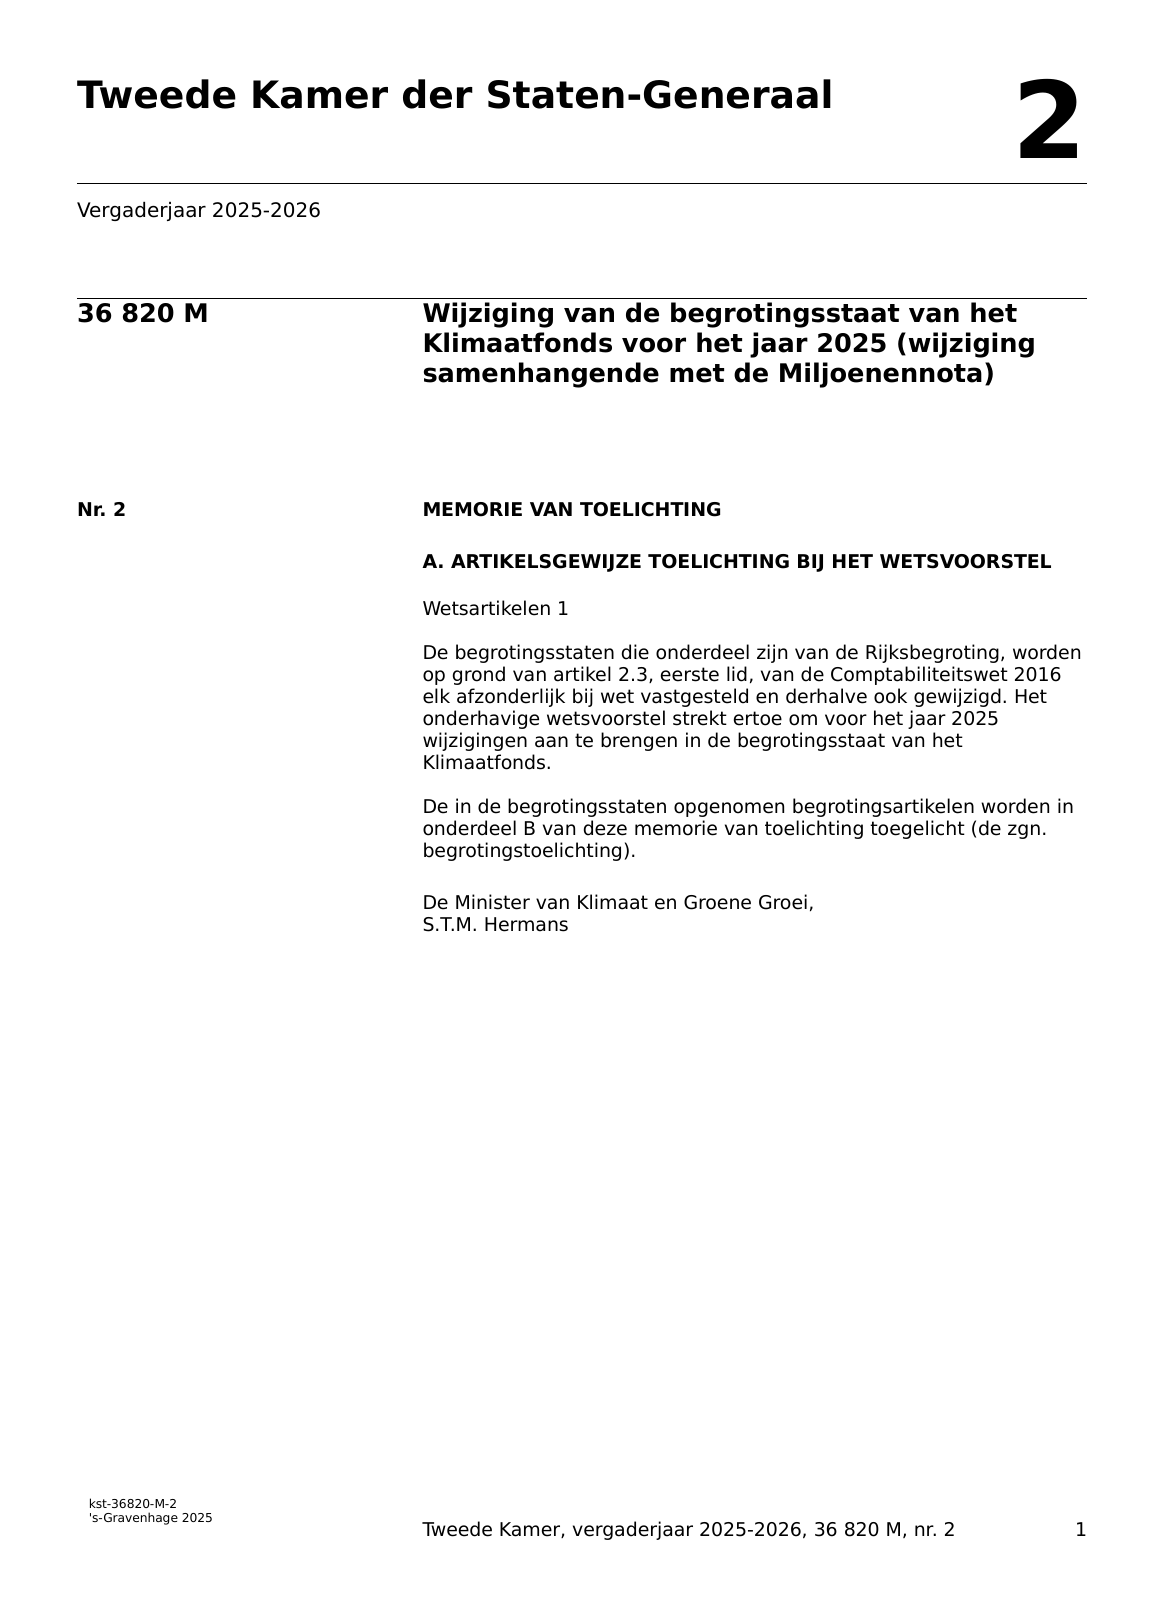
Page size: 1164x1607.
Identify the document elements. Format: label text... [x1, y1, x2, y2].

table_cell Vergaderjaar 2025-2026 [77, 184, 1087, 298]
text De Minister van Klimaat en Groene Groei, S.T.M. Hermans [422, 892, 1087, 936]
text De begrotingsstaten die onderdeel zijn van de Rijksbegroting, worden op grond van artikel 2.3, eerste lid, van de Comptabiliteitswet 2016 elk afzonderlijk bij wet vastgesteld en derhalve ook gewijzigd. Het onderhavige wetsvoorstel strekt ertoe om voor het jaar 2025 wijzigingen aan te brengen in de begrotingsstaat van het Klimaatfonds. [422, 642, 1087, 774]
text Wetsartikelen 1 [422, 598, 1087, 620]
subtitle Nr. 2 MEMORIE VAN TOELICHTING [77, 499, 1087, 521]
text 's-Gravenhage 2025 [88, 1511, 323, 1525]
subtitle A. ARTIKELSGEWIJZE TOELICHTING BIJ HET WETSVOORSTEL [422, 551, 1087, 573]
table_header Tweede Kamer der Staten-Generaal [77, 59, 886, 183]
text De in de begrotingsstaten opgenomen begrotingsartikelen worden in onderdeel B van deze memorie van toelichting toegelicht (de zgn. begrotingstoelichting). [422, 796, 1087, 862]
text kst-36820-M-2 [88, 1497, 323, 1511]
subtitle 36 820 M Wijziging van de begrotingsstaat van het Klimaatfonds voor het jaar 2025 (wijziging samenhangende met de Miljoenennota) [77, 299, 1087, 388]
table_header 2 [886, 59, 1087, 183]
